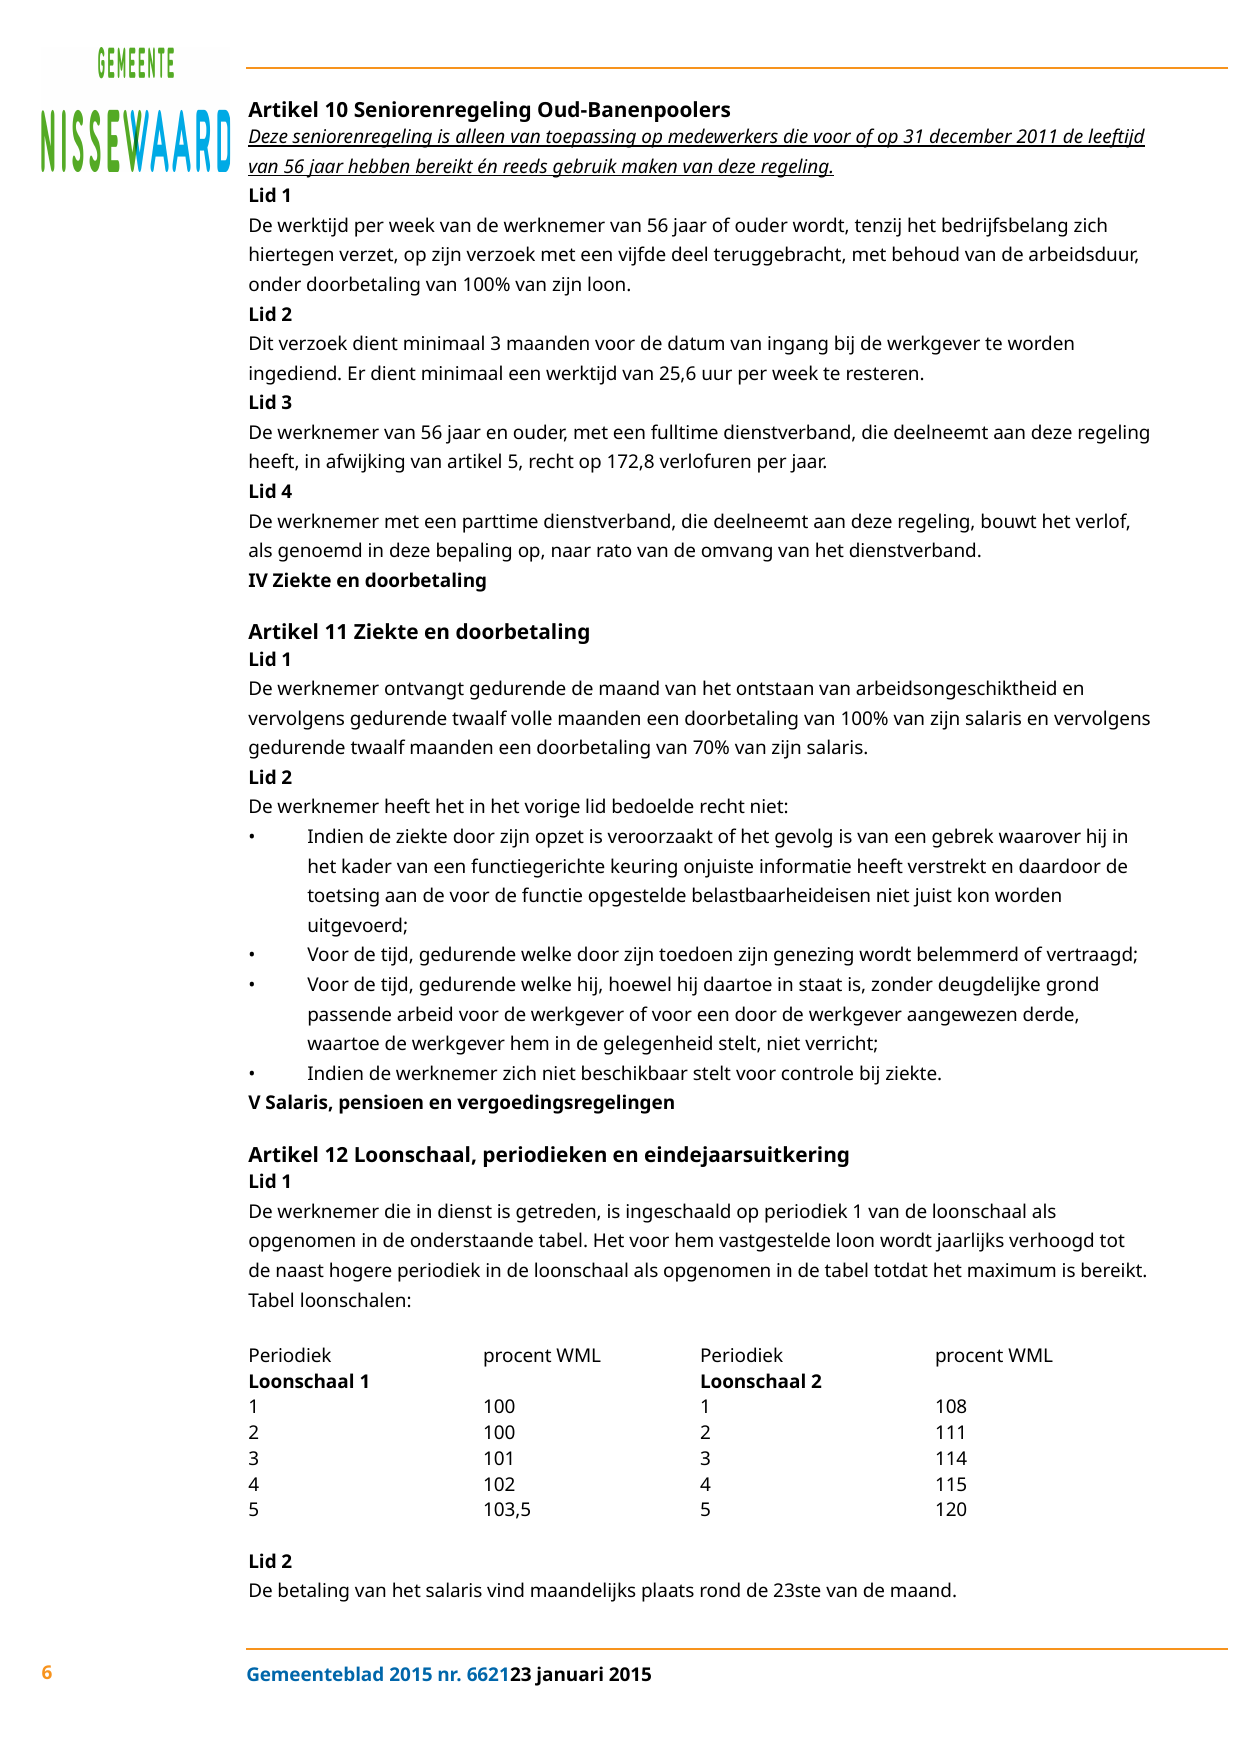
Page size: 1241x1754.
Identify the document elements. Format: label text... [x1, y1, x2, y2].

table_cell [935, 1368, 1152, 1393]
list Indien de werknemer zich niet beschikbaar stelt voor controle bij ziekte. [248, 1060, 1152, 1086]
text Lid 1 [248, 182, 1152, 208]
table_cell 120 [935, 1496, 1152, 1522]
text Artikel 12 Loonschaal, periodieken en eindejaarsuitkering [248, 1140, 1152, 1168]
table_header procent WML [483, 1342, 700, 1368]
text Dit verzoek dient minimaal 3 maanden voor de datum van ingang bij de werkgever te worden ingediend. Er dient minimaal een werktijd van 25,6 uur per week te resteren. [248, 330, 1152, 386]
table_cell 102 [483, 1471, 700, 1496]
text Lid 1 [248, 1168, 1152, 1194]
text De betaling van het salaris vind maandelijks plaats rond de 23ste van de maand. [248, 1577, 1152, 1603]
table_header Periodiek [248, 1342, 483, 1368]
text De werknemer met een parttime dienstverband, die deelneemt aan deze regeling, bouwt het verlof, als genoemd in deze bepaling op, naar rato van de omvang van het dienstverband. [248, 508, 1152, 563]
table_cell 4 [700, 1471, 935, 1496]
table_cell 101 [483, 1445, 700, 1471]
picture [222, 122, 227, 160]
table_cell 111 [935, 1419, 1152, 1445]
picture [154, 157, 165, 172]
table_cell Loonschaal 1 [248, 1368, 483, 1393]
text Lid 2 [248, 1548, 1152, 1574]
text Lid 2 [248, 764, 1152, 790]
text Lid 3 [248, 389, 1152, 415]
table_cell [483, 1368, 700, 1393]
table_cell 4 [248, 1471, 483, 1496]
table_cell 3 [248, 1445, 483, 1471]
picture [200, 151, 206, 172]
table_cell 3 [700, 1445, 935, 1471]
text Artikel 11 Ziekte en doorbetaling [248, 617, 1152, 646]
picture [176, 157, 187, 172]
table_cell 1 [700, 1394, 935, 1419]
table_cell 114 [935, 1445, 1152, 1471]
table_header procent WML [935, 1342, 1152, 1368]
table_cell 103,5 [483, 1496, 700, 1522]
table_cell 115 [935, 1471, 1152, 1496]
table_cell 2 [248, 1419, 483, 1445]
text De werknemer heeft het in het vorige lid bedoelde recht niet: [248, 794, 1152, 819]
text IV Ziekte en doorbetaling [248, 567, 1152, 593]
table_cell 1 [248, 1394, 483, 1419]
table_cell 5 [248, 1496, 483, 1522]
text Tabel loonschalen: [248, 1287, 1152, 1312]
table_cell 2 [700, 1419, 935, 1445]
text De werknemer ontvangt gedurende de maand van het ontstaan van arbeidsongeschiktheid en vervolgens gedurende twaalf volle maanden een doorbetaling van 100% van zijn salaris en vervolgens gedurende twaalf maanden een doorbetaling van 70% van zijn salaris. [248, 675, 1152, 760]
table_cell 100 [483, 1419, 700, 1445]
text De werktijd per week van de werknemer van 56 jaar of ouder wordt, tenzij het bedrijfsbelang zich hiertegen verzet, op zijn verzoek met een vijfde deel teruggebracht, met behoud van de arbeidsduur, onder doorbetaling van 100% van zijn loon. [248, 212, 1152, 297]
table_cell Loonschaal 2 [700, 1368, 935, 1393]
list Indien de ziekte door zijn opzet is veroorzaakt of het gevolg is van een gebrek waarover hij in het kader van een functiegerichte keuring onjuiste informatie heeft verstrekt en daardoor de toetsing aan de voor de functie opgestelde belastbaarheideisen niet juist kon worden uitgevoerd; [248, 823, 1152, 938]
text Lid 1 [248, 646, 1152, 672]
list Voor de tijd, gedurende welke hij, hoewel hij daartoe in staat is, zonder deugdelijke grond passende arbeid voor de werkgever of voor een door de werkgever aangewezen derde, waartoe de werkgever hem in de gelegenheid stelt, niet verricht; [248, 971, 1152, 1056]
text Lid 2 [248, 301, 1152, 326]
list Voor de tijd, gedurende welke door zijn toedoen zijn genezing wordt belemmerd of vertraagd; [248, 942, 1152, 967]
picture [41, 47, 231, 172]
table_cell 100 [483, 1394, 700, 1419]
text Lid 4 [248, 478, 1152, 504]
table_header Periodiek [700, 1342, 935, 1368]
text Artikel 10 Seniorenregeling Oud-Banenpoolers [248, 95, 1152, 123]
text De werknemer van 56 jaar en ouder, met een fulltime dienstverband, die deelneemt aan deze regeling heeft, in afwijking van artikel 5, recht op 172,8 verlofuren per jaar. [248, 419, 1152, 474]
text V Salaris, pensioen en vergoedingsregelingen [248, 1089, 1152, 1115]
table_cell 108 [935, 1394, 1152, 1419]
table_cell 5 [700, 1496, 935, 1522]
text Deze seniorenregeling is alleen van toepassing op medewerkers die voor of op 31 december 2011 de leeftijd van 56 jaar hebben bereikt én reeds gebruik maken van deze regeling. [248, 123, 1152, 178]
picture [201, 122, 206, 138]
text De werknemer die in dienst is getreden, is ingeschaald op periodiek 1 van de loonschaal als opgenomen in de onderstaande tabel. Het voor hem vastgestelde loon wordt jaarlijks verhoogd tot de naast hogere periodiek in de loonschaal als opgenomen in de tabel totdat het maximum is bereikt. [248, 1198, 1152, 1283]
